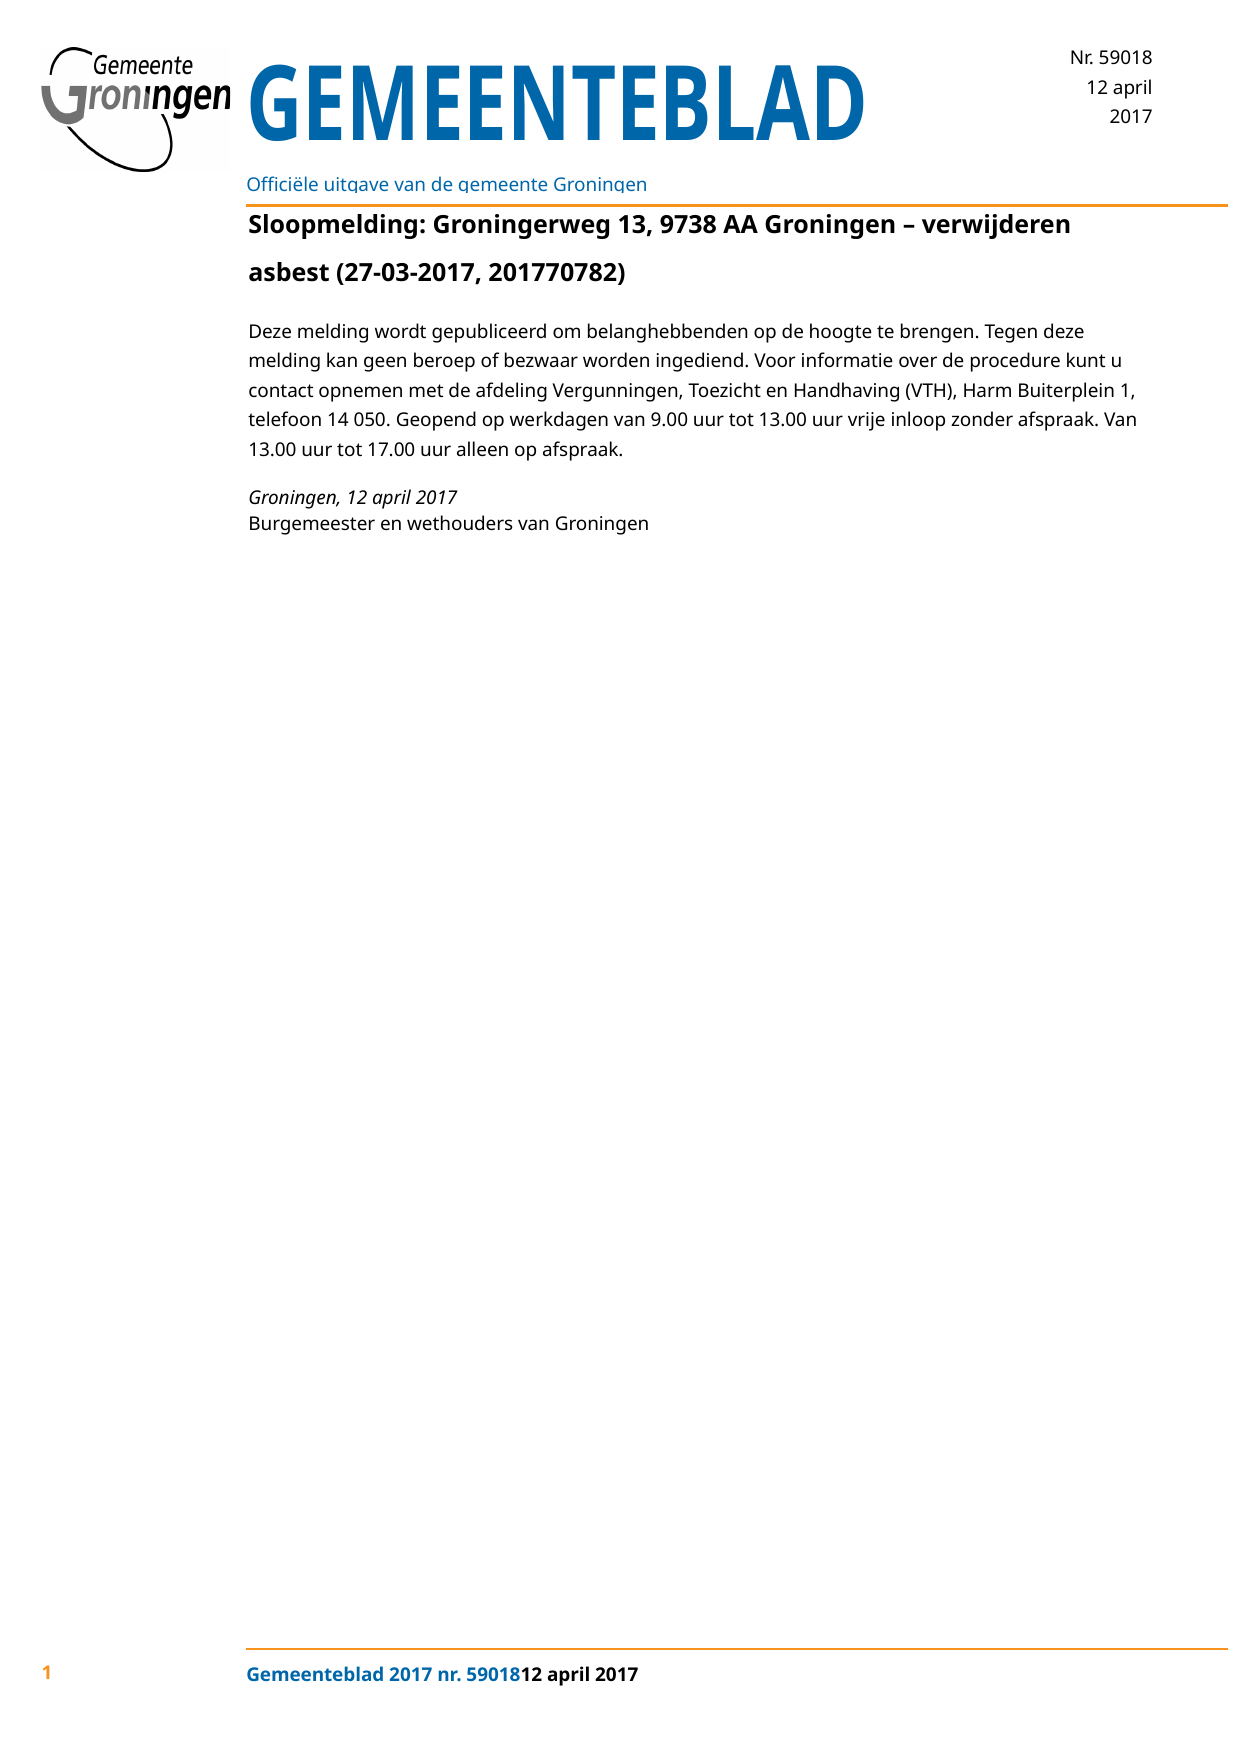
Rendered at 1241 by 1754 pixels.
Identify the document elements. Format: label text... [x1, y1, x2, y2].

text Groningen, 12 april 2017 [248, 484, 1152, 510]
text Deze melding wordt gepubliceerd om belanghebbenden op de hoogte te brengen. Tegen deze melding kan geen beroep of bezwaar worden ingediend. Voor informatie over de procedure kunt u contact opnemen met de afdeling Vergunningen, Toezicht en Handhaving (VTH), Harm Buiterplein 1, telefoon 14 050. Geopend op werkdagen van 9.00 uur tot 13.00 uur vrije inloop zonder afspraak. Van 13.00 uur tot 17.00 uur alleen op afspraak. [248, 318, 1152, 462]
picture [41, 47, 231, 172]
text Sloopmelding: Groningerweg 13, 9738 AA Groningen – verwijderen asbest (27-03-2017, 201770782) [248, 207, 1152, 288]
text Burgemeester en wethouders van Groningen [248, 510, 1152, 536]
